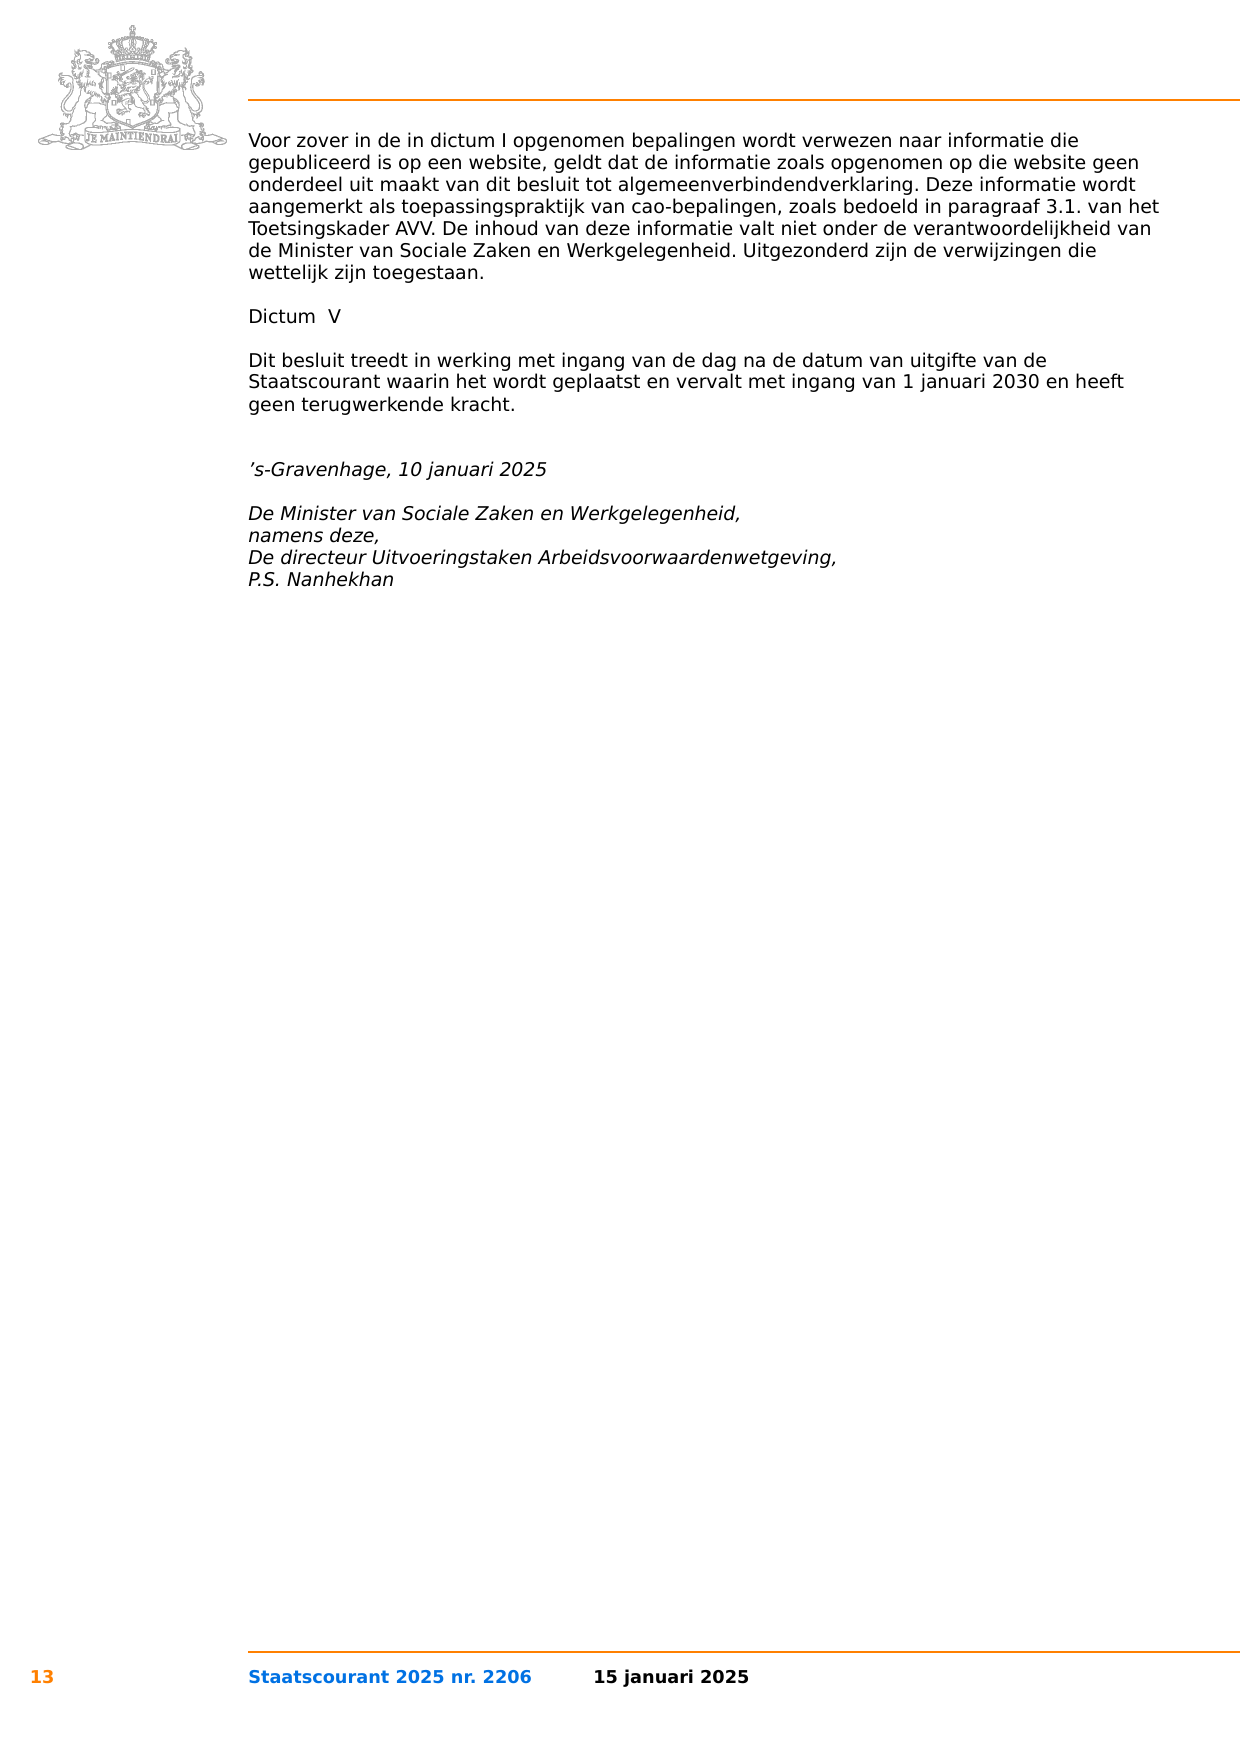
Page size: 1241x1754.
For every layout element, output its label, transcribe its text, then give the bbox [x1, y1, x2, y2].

text Voor zover in de in dictum I opgenomen bepalingen wordt verwezen naar informatie die gepubliceerd is op een website, geldt dat de informatie zoals opgenomen op die website geen onderdeel uit maakt van dit besluit tot algemeenverbindendverklaring. Deze informatie wordt aangemerkt als toepassingspraktijk van cao-bepalingen, zoals bedoeld in paragraaf 3.1. van het Toetsingskader AVV. De inhoud van deze informatie valt niet onder de verantwoordelijkheid van de Minister van Sociale Zaken en Werkgelegenheid. Uitgezonderd zijn de verwijzingen die wettelijk zijn toegestaan. [248, 130, 1163, 284]
text De Minister van Sociale Zaken en Werkgelegenheid, namens deze, De directeur Uitvoeringstaken Arbeidsvoorwaardenwetgeving, P.S. Nanhekhan [248, 503, 1163, 591]
text Dit besluit treedt in werking met ingang van de dag na de datum van uitgifte van de Staatscourant waarin het wordt geplaatst en vervalt met ingang van 1 januari 2030 en heeft geen terugwerkende kracht. [248, 349, 1163, 415]
text ’s-Gravenhage, 10 januari 2025 [248, 459, 1163, 481]
picture [38, 25, 227, 150]
text Dictum V [248, 306, 1163, 328]
